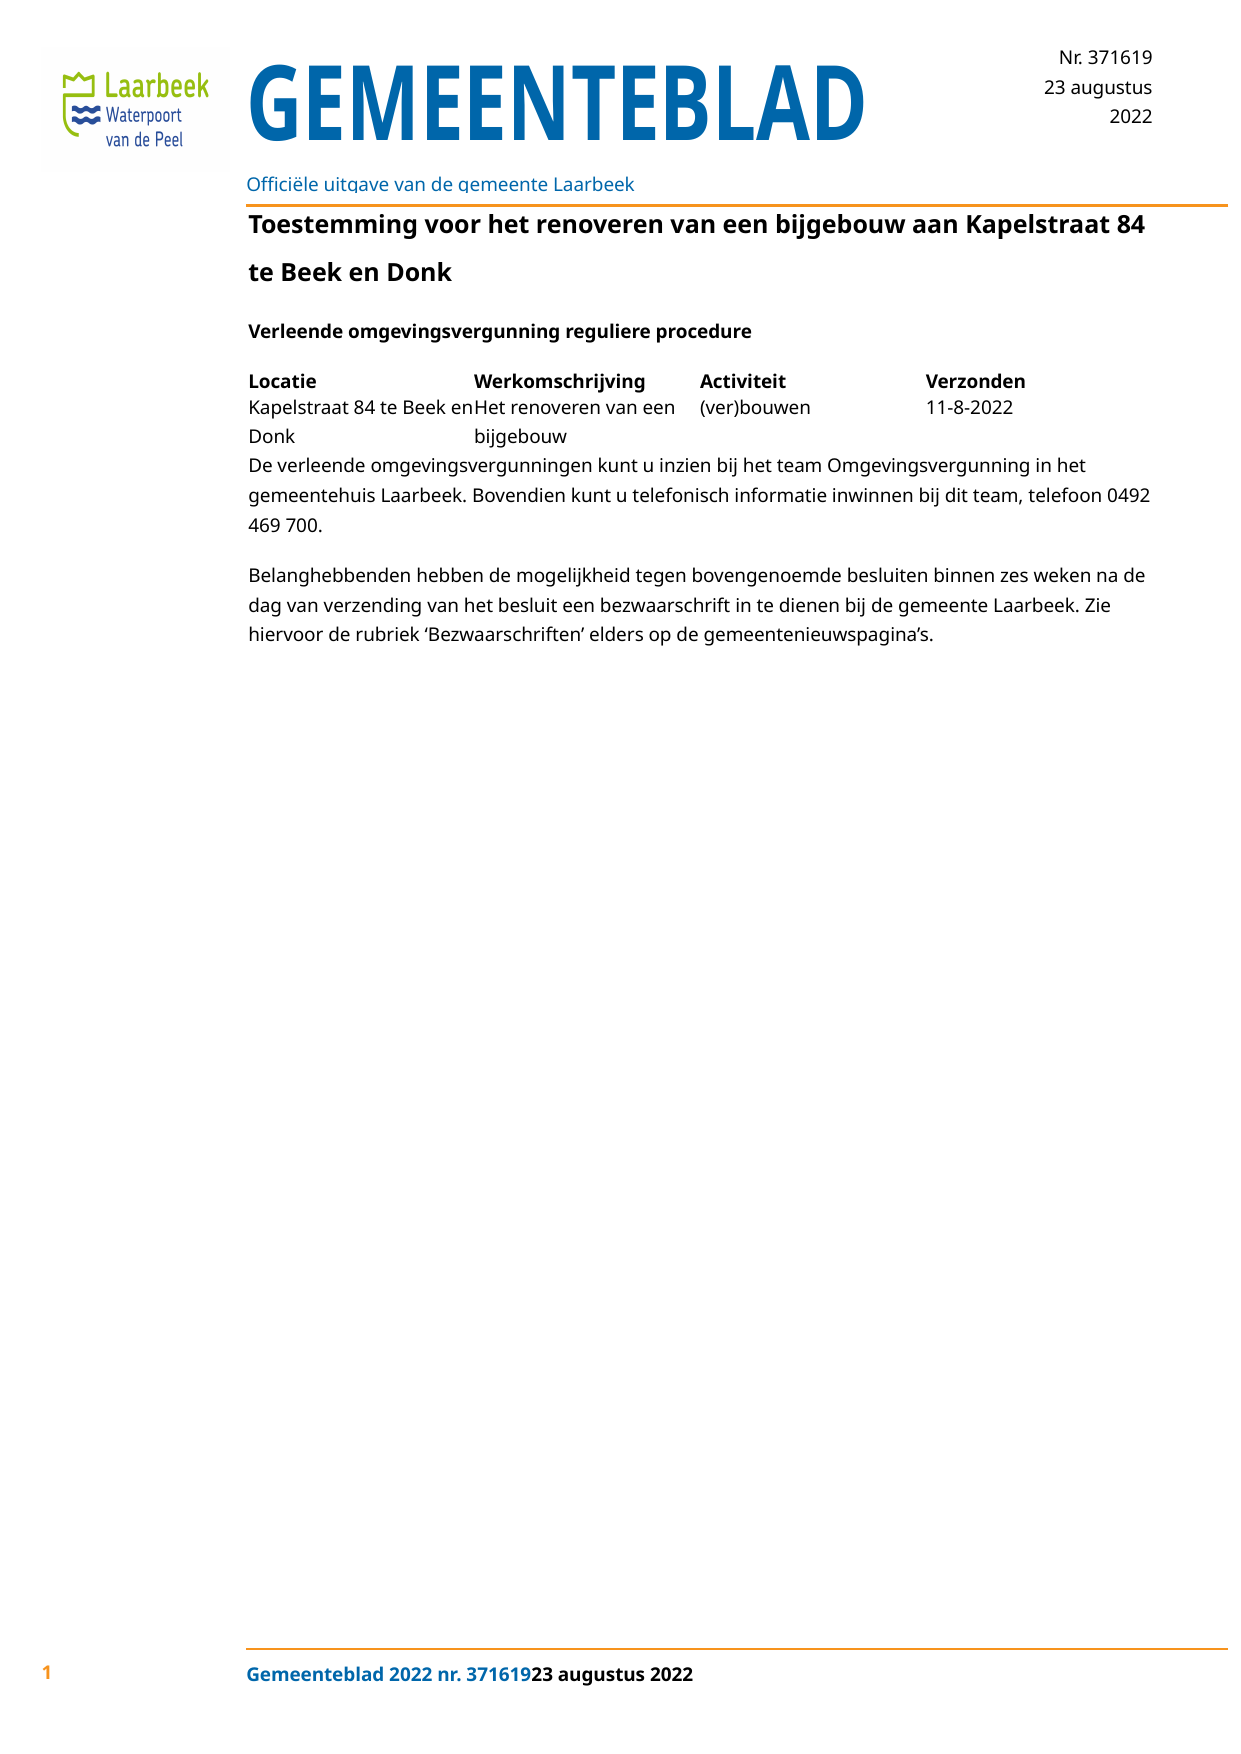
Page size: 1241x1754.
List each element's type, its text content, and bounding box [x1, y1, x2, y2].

table_header Activiteit [700, 369, 926, 394]
table_cell (ver)bouwen [700, 394, 926, 449]
table_header Verzonden [926, 369, 1152, 394]
text Verleende omgevingsvergunning reguliere procedure [248, 318, 1152, 344]
table_header Locatie [248, 369, 474, 394]
text De verleende omgevingsvergunningen kunt u inzien bij het team Omgevingsvergunning in het gemeentehuis Laarbeek. Bovendien kunt u telefonisch informatie inwinnen bij dit team, telefoon 0492 469 700. [248, 453, 1152, 538]
table_cell 11-8-2022 [926, 394, 1152, 449]
picture [41, 47, 231, 172]
table_cell Het renoveren van een bijgebouw [474, 394, 700, 449]
table_cell Kapelstraat 84 te Beek en Donk [248, 394, 474, 449]
text Belanghebbenden hebben de mogelijkheid tegen bovengenoemde besluiten binnen zes weken na de dag van verzending van het besluit een bezwaarschrift in te dienen bij de gemeente Laarbeek. Zie hiervoor de rubriek ‘Bezwaarschriften’ elders op de gemeentenieuwspagina’s. [248, 562, 1152, 647]
table_header Werkomschrijving [474, 369, 700, 394]
text Toestemming voor het renoveren van een bijgebouw aan Kapelstraat 84 te Beek en Donk [248, 207, 1152, 288]
